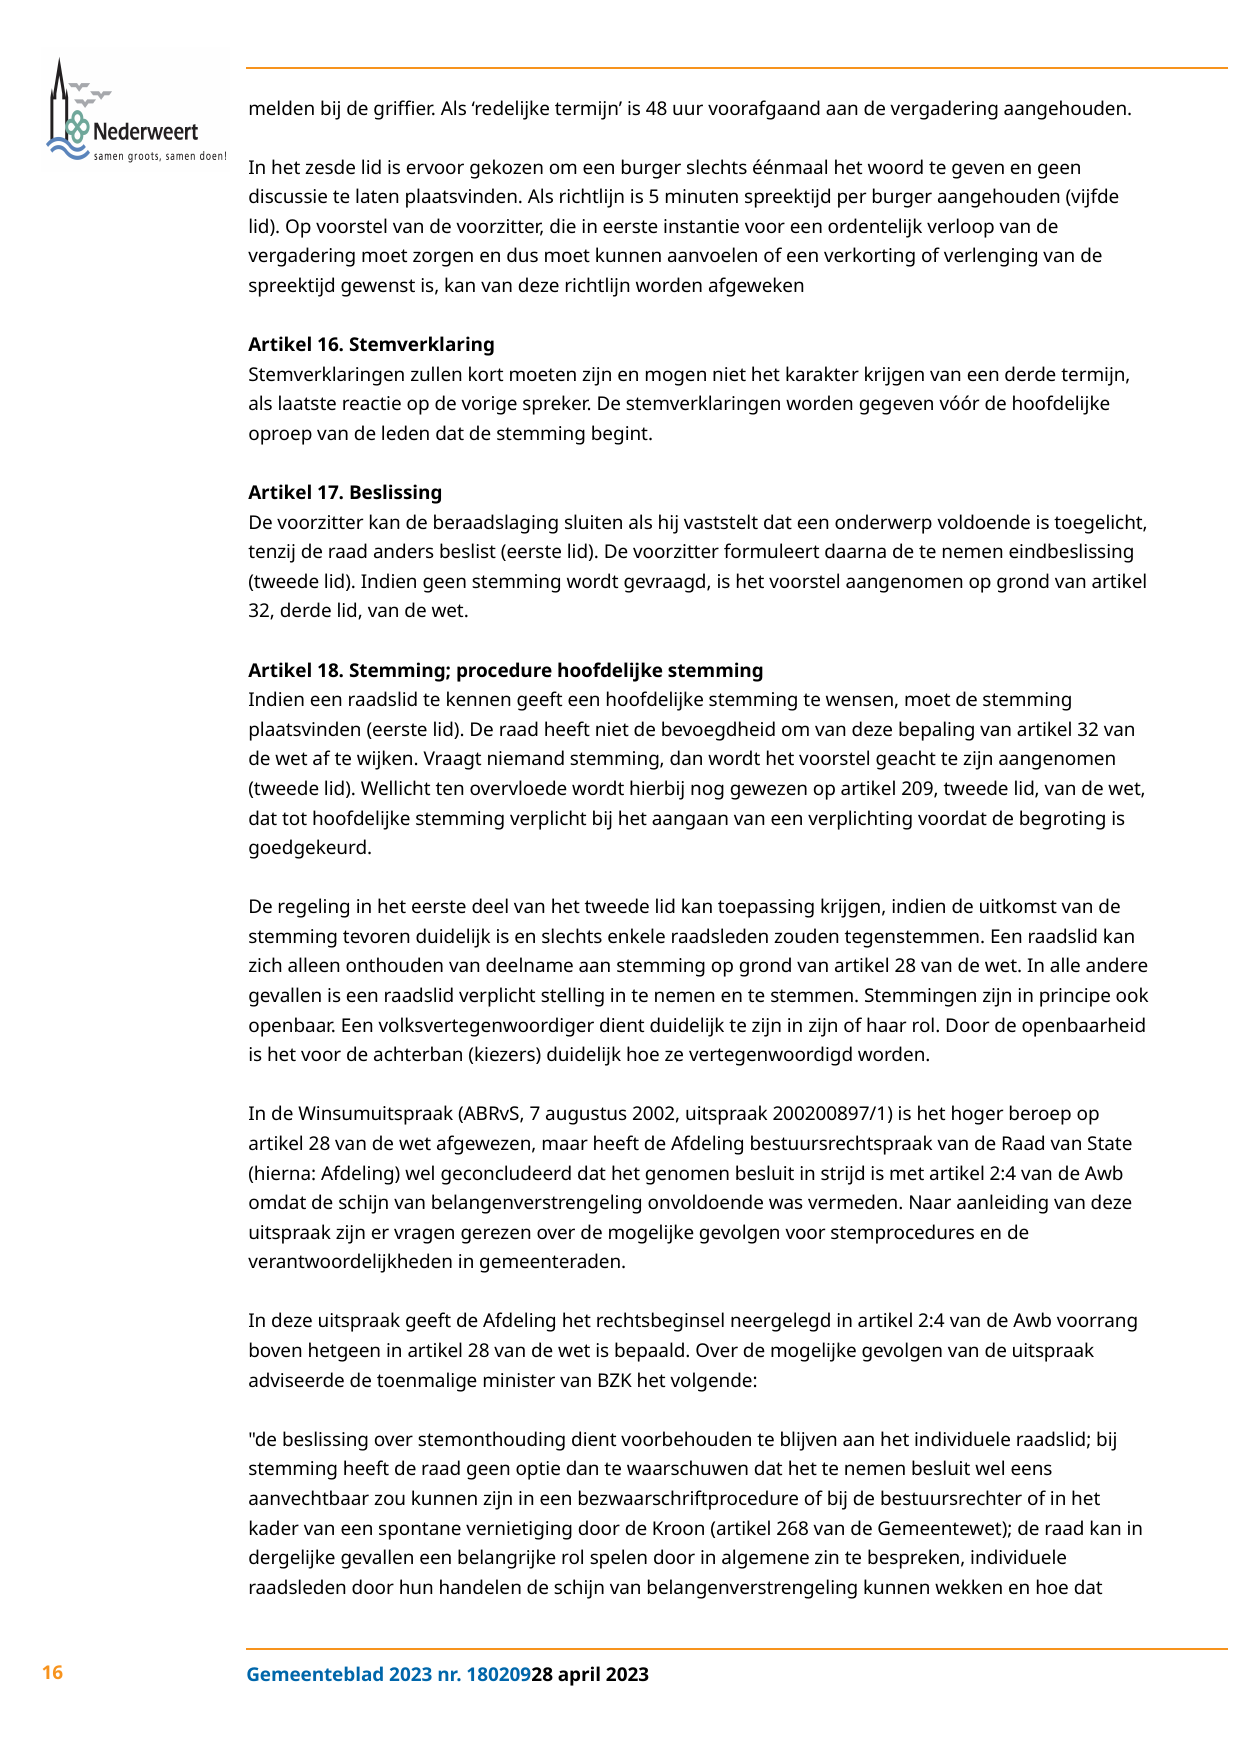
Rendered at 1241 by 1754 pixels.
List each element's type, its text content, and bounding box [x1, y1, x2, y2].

text In deze uitspraak geeft de Afdeling het rechtsbeginsel neergelegd in artikel 2:4 van de Awb voorrang boven hetgeen in artikel 28 van de wet is bepaald. Over de mogelijke gevolgen van de uitspraak adviseerde de toenmalige minister van BZK het volgende: [248, 1308, 1152, 1393]
text De voorzitter kan de beraadslaging sluiten als hij vaststelt dat een onderwerp voldoende is toegelicht, tenzij de raad anders beslist (eerste lid). De voorzitter formuleert daarna de te nemen eindbeslissing (tweede lid). Indien geen stemming wordt gevraagd, is het voorstel aangenomen op grond van artikel 32, derde lid, van de wet. [248, 509, 1152, 623]
text Stemverklaringen zullen kort moeten zijn en mogen niet het karakter krijgen van een derde termijn, als laatste reactie op de vorige spreker. De stemverklaringen worden gegeven vóór de hoofdelijke oproep van de leden dat de stemming begint. [248, 361, 1152, 446]
text Artikel 18. Stemming; procedure hoofdelijke stemming [248, 657, 1152, 683]
text In het zesde lid is ervoor gekozen om een burger slechts éénmaal het woord te geven en geen discussie te laten plaatsvinden. Als richtlijn is 5 minuten spreektijd per burger aangehouden (vijfde lid). Op voorstel van de voorzitter, die in eerste instantie voor een ordentelijk verloop van de vergadering moet zorgen en dus moet kunnen aanvoelen of een verkorting of verlenging van de spreektijd gewenst is, kan van deze richtlijn worden afgeweken [248, 154, 1152, 298]
text melden bij de griffier. Als ‘redelijke termijn’ is 48 uur voorafgaand aan de vergadering aangehouden. [248, 95, 1152, 121]
text "de beslissing over stemonthouding dient voorbehouden te blijven aan het individuele raadslid; bij stemming heeft de raad geen optie dan te waarschuwen dat het te nemen besluit wel eens aanvechtbaar zou kunnen zijn in een bezwaarschriftprocedure of bij de bestuursrechter of in het kader van een spontane vernietiging door de Kroon (artikel 268 van de Gemeentewet); de raad kan in dergelijke gevallen een belangrijke rol spelen door in algemene zin te bespreken, individuele raadsleden door hun handelen de schijn van belangenverstrengeling kunnen wekken en hoe dat [248, 1426, 1152, 1600]
text Indien een raadslid te kennen geeft een hoofdelijke stemming te wensen, moet de stemming plaatsvinden (eerste lid). De raad heeft niet de bevoegdheid om van deze bepaling van artikel 32 van de wet af te wijken. Vraagt niemand stemming, dan wordt het voorstel geacht te zijn aangenomen (tweede lid). Wellicht ten overvloede wordt hierbij nog gewezen op artikel 209, tweede lid, van de wet, dat tot hoofdelijke stemming verplicht bij het aangaan van een verplichting voordat de begroting is goedgekeurd. [248, 686, 1152, 860]
text De regeling in het eerste deel van het tweede lid kan toepassing krijgen, indien de uitkomst van de stemming tevoren duidelijk is en slechts enkele raadsleden zouden tegenstemmen. Een raadslid kan zich alleen onthouden van deelname aan stemming op grond van artikel 28 van de wet. In alle andere gevallen is een raadslid verplicht stelling in te nemen en te stemmen. Stemmingen zijn in principe ook openbaar. Een volksvertegenwoordiger dient duidelijk te zijn in zijn of haar rol. Door de openbaarheid is het voor de achterban (kiezers) duidelijk hoe ze vertegenwoordigd worden. [248, 893, 1152, 1067]
text Artikel 16. Stemverklaring [248, 331, 1152, 357]
picture [41, 47, 231, 172]
text Artikel 17. Beslissing [248, 479, 1152, 505]
text In de Winsumuitspraak (ABRvS, 7 augustus 2002, uitspraak 200200897/1) is het hoger beroep op artikel 28 van de wet afgewezen, maar heeft de Afdeling bestuursrechtspraak van de Raad van State (hierna: Afdeling) wel geconcludeerd dat het genomen besluit in strijd is met artikel 2:4 van de Awb omdat de schijn van belangenverstrengeling onvoldoende was vermeden. Naar aanleiding van deze uitspraak zijn er vragen gerezen over de mogelijke gevolgen voor stemprocedures en de verantwoordelijkheden in gemeenteraden. [248, 1101, 1152, 1274]
